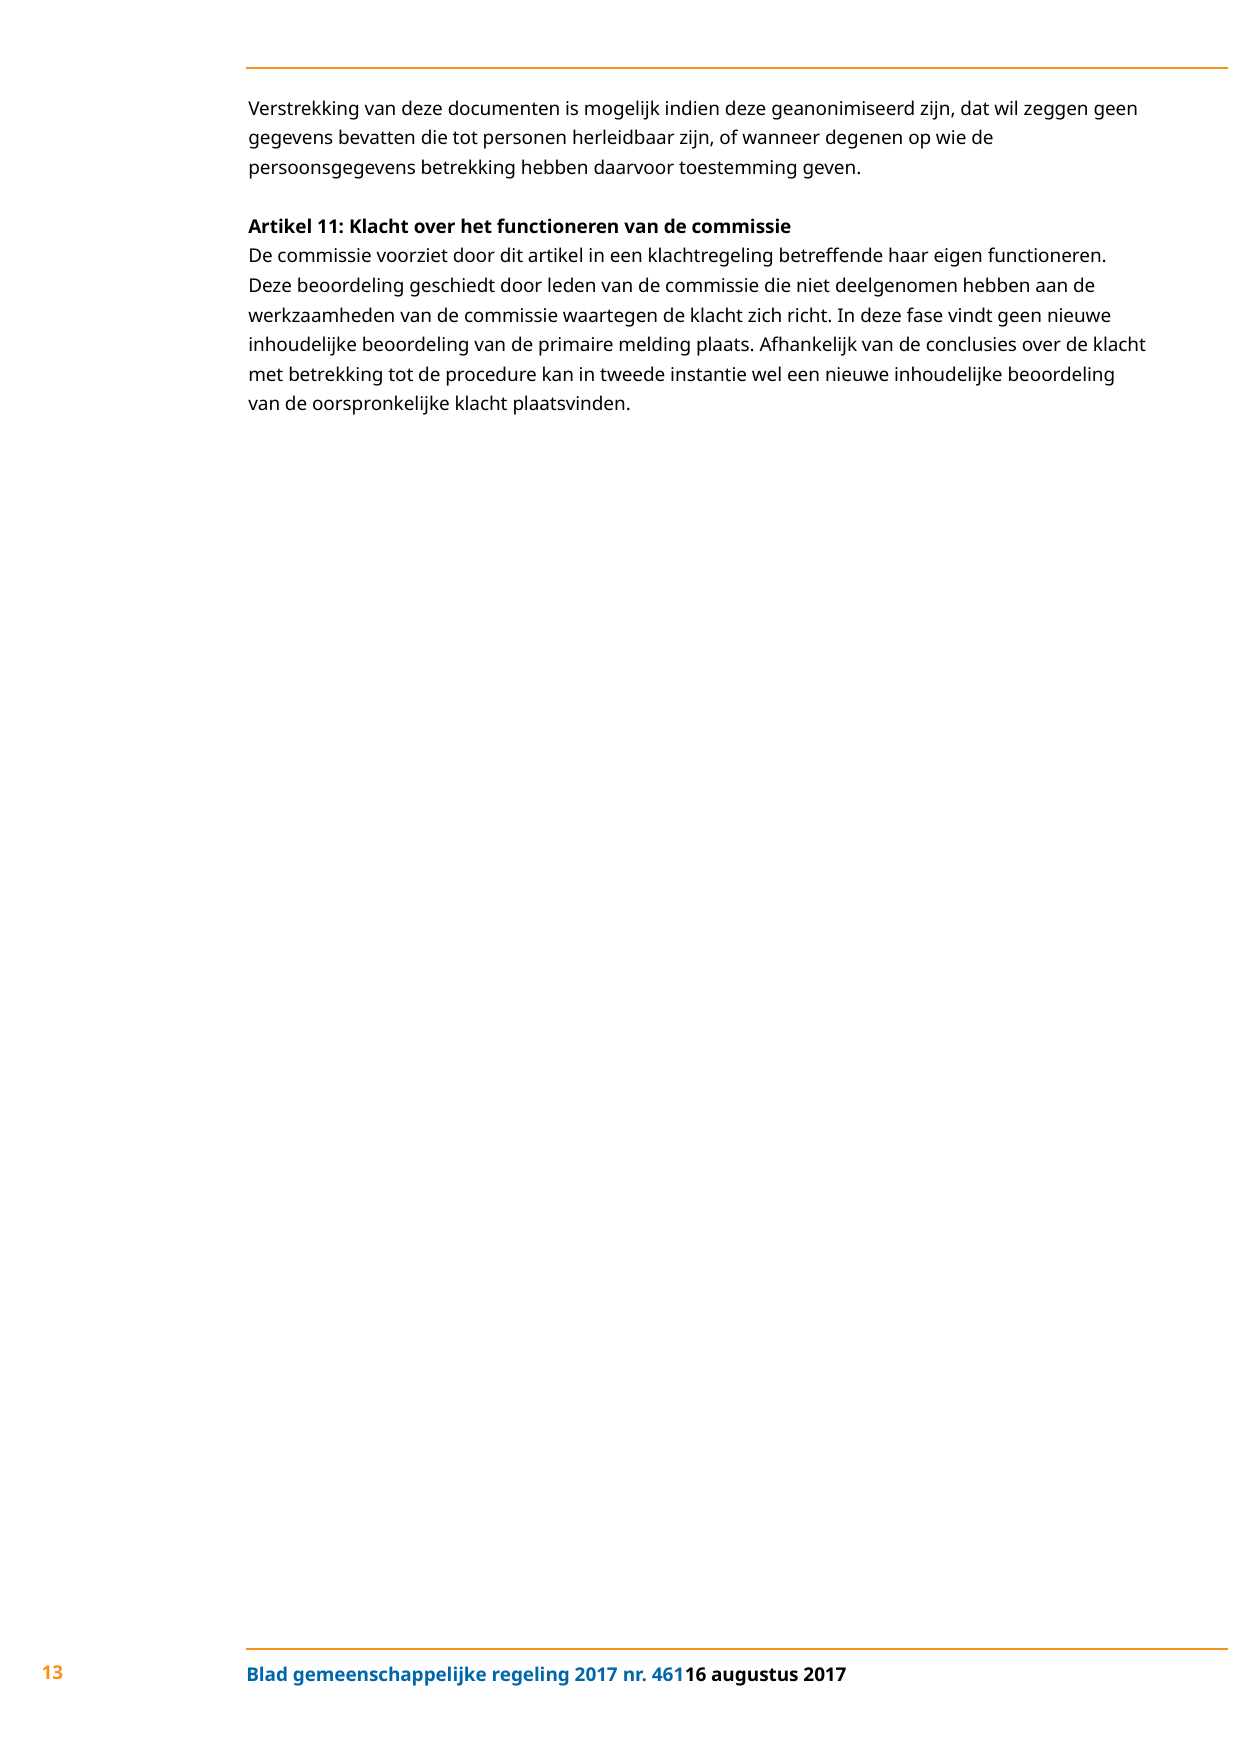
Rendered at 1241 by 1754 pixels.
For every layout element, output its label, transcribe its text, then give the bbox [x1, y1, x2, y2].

text Artikel 11: Klacht over het functioneren van de commissie [248, 213, 1152, 239]
text De commissie voorziet door dit artikel in een klachtregeling betreffende haar eigen functioneren. Deze beoordeling geschiedt door leden van de commissie die niet deelgenomen hebben aan de werkzaamheden van de commissie waartegen de klacht zich richt. In deze fase vindt geen nieuwe inhoudelijke beoordeling van de primaire melding plaats. Afhankelijk van de conclusies over de klacht met betrekking tot de procedure kan in tweede instantie wel een nieuwe inhoudelijke beoordeling van de oorspronkelijke klacht plaatsvinden. [248, 243, 1152, 416]
picture [41, 47, 231, 172]
text Verstrekking van deze documenten is mogelijk indien deze geanonimiseerd zijn, dat wil zeggen geen gegevens bevatten die tot personen herleidbaar zijn, of wanneer degenen op wie de persoonsgegevens betrekking hebben daarvoor toestemming geven. [248, 95, 1152, 180]
